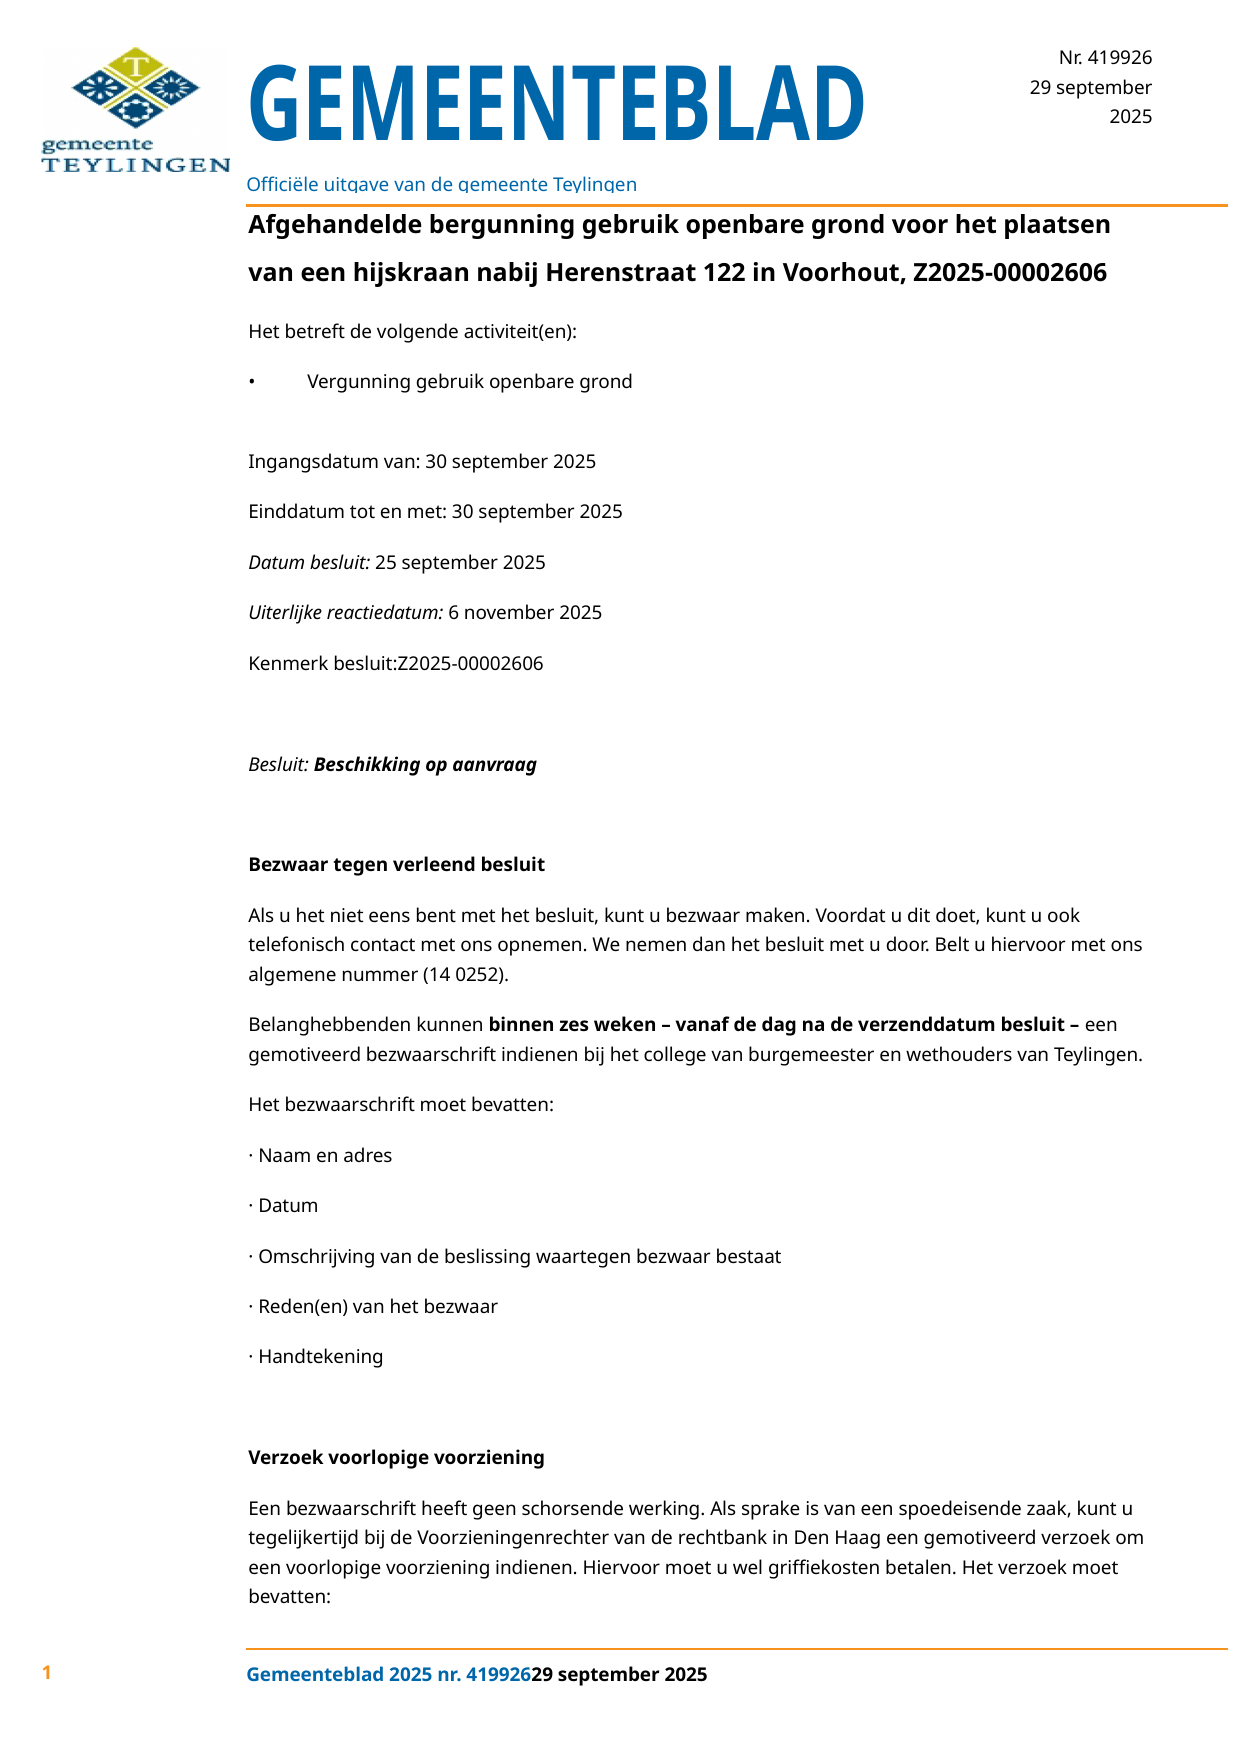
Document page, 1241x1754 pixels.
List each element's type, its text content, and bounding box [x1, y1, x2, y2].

text Als u het niet eens bent met het besluit, kunt u bezwaar maken. Voordat u dit doet, kunt u ook telefonisch contact met ons opnemen. We nemen dan het besluit met u door. Belt u hiervoor met ons algemene nummer (14 0252). [248, 902, 1152, 987]
list Vergunning gebruik openbare grond [248, 368, 1152, 394]
text · Handtekening [248, 1344, 1152, 1369]
text · Naam en adres [248, 1142, 1152, 1168]
text Het bezwaarschrift moet bevatten: [248, 1092, 1152, 1117]
text Uiterlijke reactiedatum: 6 november 2025 [248, 599, 1152, 625]
text · Reden(en) van het bezwaar [248, 1293, 1152, 1319]
text Afgehandelde bergunning gebruik openbare grond voor het plaatsen van een hijskraan nabij Herenstraat 122 in Voorhout, Z2025-00002606 [248, 207, 1152, 288]
text Belanghebbenden kunnen binnen zes weken – vanaf de dag na de verzenddatum besluit – een gemotiveerd bezwaarschrift indienen bij het college van burgemeester en wethouders van Teylingen. [248, 1012, 1152, 1067]
picture [41, 47, 231, 172]
text · Datum [248, 1192, 1152, 1218]
text Ingangsdatum van: 30 september 2025 [248, 448, 1152, 474]
text Een bezwaarschrift heeft geen schorsende werking. Als sprake is van een spoedeisende zaak, kunt u tegelijkertijd bij de Voorzieningenrechter van de rechtbank in Den Haag een gemotiveerd verzoek om een voorlopige voorziening indienen. Hiervoor moet u wel griffiekosten betalen. Het verzoek moet bevatten: [248, 1495, 1152, 1609]
text Verzoek voorlopige voorziening [248, 1444, 1152, 1470]
text Einddatum tot en met: 30 september 2025 [248, 499, 1152, 524]
text Het betreft de volgende activiteit(en): [248, 318, 1152, 344]
text Bezwaar tegen verleend besluit [248, 852, 1152, 877]
text Kenmerk besluit:Z2025-00002606 [248, 650, 1152, 676]
text · Omschrijving van de beslissing waartegen bezwaar bestaat [248, 1243, 1152, 1269]
text Datum besluit: 25 september 2025 [248, 549, 1152, 575]
text Besluit: Beschikking op aanvraag [248, 751, 1152, 777]
